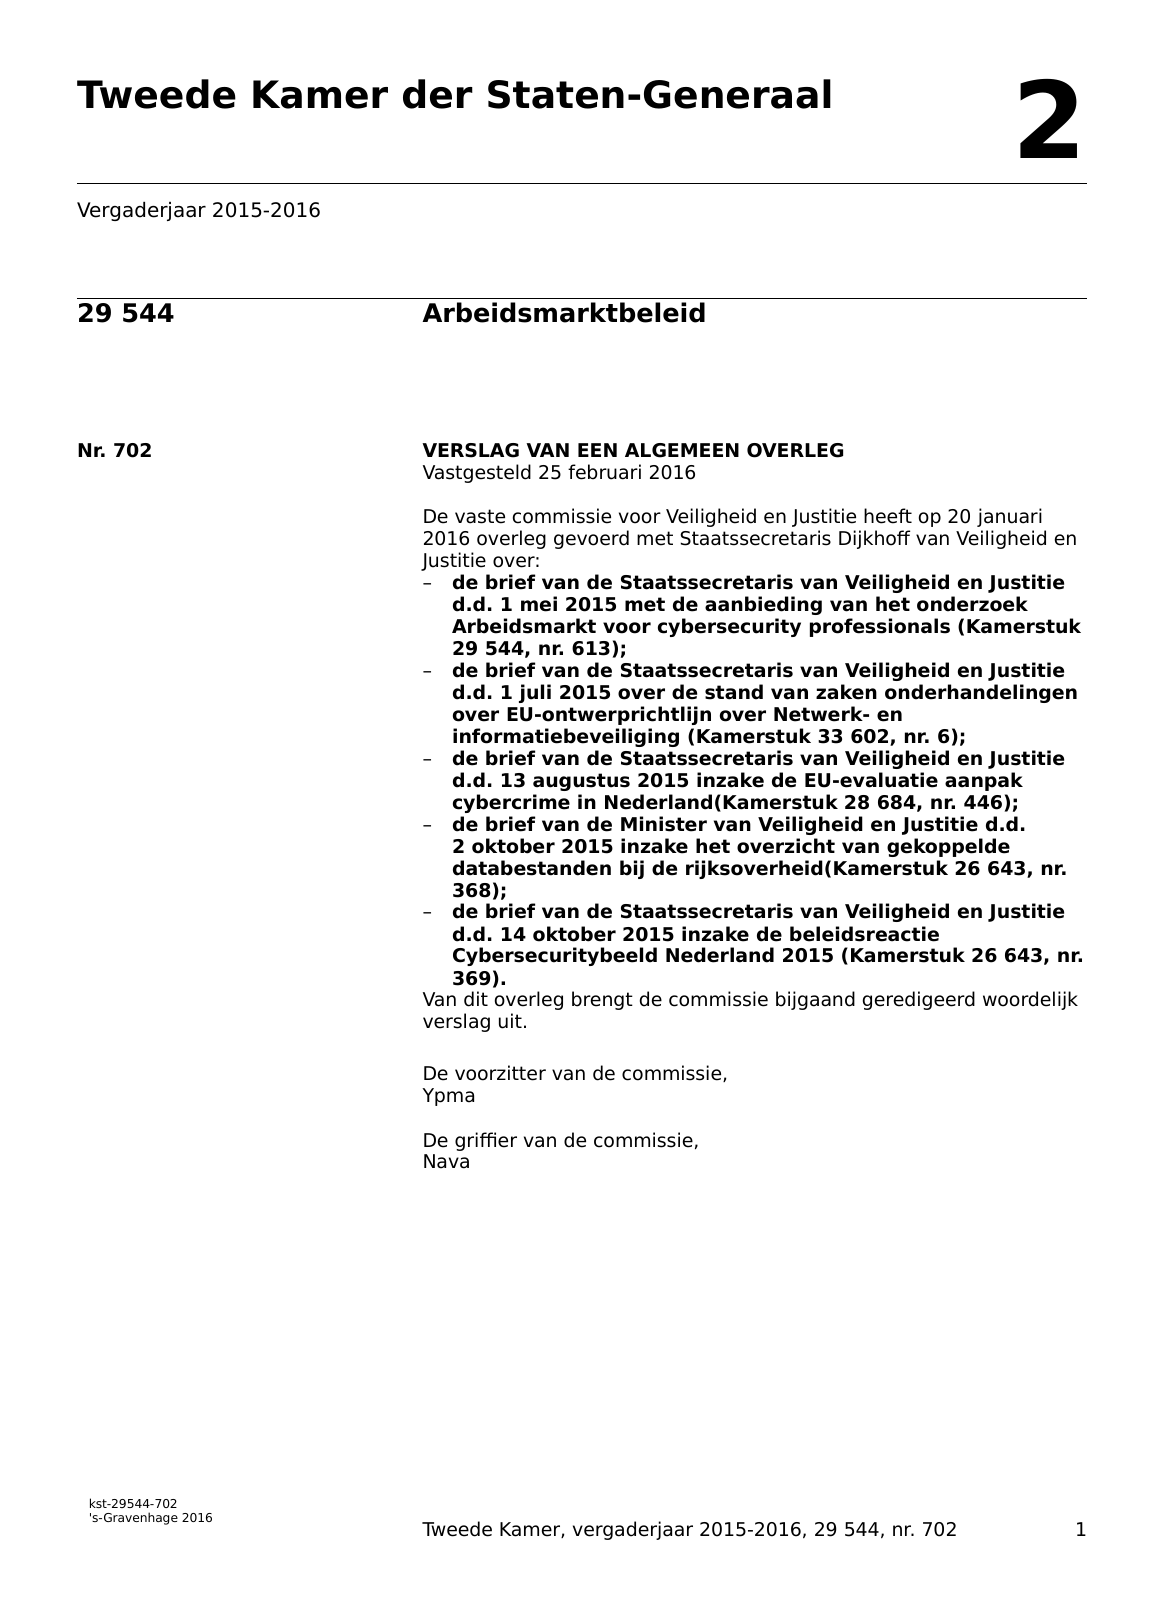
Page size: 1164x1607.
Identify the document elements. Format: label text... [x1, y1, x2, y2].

text Van dit overleg brengt de commissie bijgaand geredigeerd woordelijk verslag uit. [422, 989, 1087, 1033]
text De voorzitter van de commissie, Ypma [422, 1063, 1087, 1107]
subtitle Nr. 702 VERSLAG VAN EEN ALGEMEEN OVERLEG [77, 440, 1087, 462]
text De griffier van de commissie, Nava [422, 1129, 1087, 1173]
text De vaste commissie voor Veiligheid en Justitie heeft op 20 januari 2016 overleg gevoerd met Staatssecretaris Dijkhoff van Veiligheid en Justitie over: [422, 506, 1087, 572]
subtitle 29 544 Arbeidsmarktbeleid [77, 299, 1087, 329]
text – de brief van de Staatssecretaris van Veiligheid en Justitie d.d. 13 augustus 2015 inzake de EU-evaluatie aanpak cybercrime in Nederland(Kamerstuk 28 684, nr. 446); [422, 748, 1087, 813]
table_header Tweede Kamer der Staten-Generaal [77, 59, 886, 183]
table_cell Vergaderjaar 2015-2016 [77, 184, 1087, 298]
text kst-29544-702 [88, 1497, 323, 1511]
text – de brief van de Staatssecretaris van Veiligheid en Justitie d.d. 1 mei 2015 met de aanbieding van het onderzoek Arbeidsmarkt voor cybersecurity professionals (Kamerstuk 29 544, nr. 613); [422, 572, 1087, 660]
table_header 2 [886, 59, 1087, 183]
text 's-Gravenhage 2016 [88, 1511, 323, 1525]
text – de brief van de Staatssecretaris van Veiligheid en Justitie d.d. 14 oktober 2015 inzake de beleidsreactie Cybersecuritybeeld Nederland 2015 (Kamerstuk 26 643, nr. 369). [422, 901, 1087, 989]
text Vastgesteld 25 februari 2016 [422, 462, 1087, 484]
text – de brief van de Minister van Veiligheid en Justitie d.d. 2 oktober 2015 inzake het overzicht van gekoppelde databestanden bij de rijksoverheid(Kamerstuk 26 643, nr. 368); [422, 813, 1087, 901]
text – de brief van de Staatssecretaris van Veiligheid en Justitie d.d. 1 juli 2015 over de stand van zaken onderhandelingen over EU-ontwerprichtlijn over Netwerk- en informatiebeveiliging (Kamerstuk 33 602, nr. 6); [422, 660, 1087, 748]
